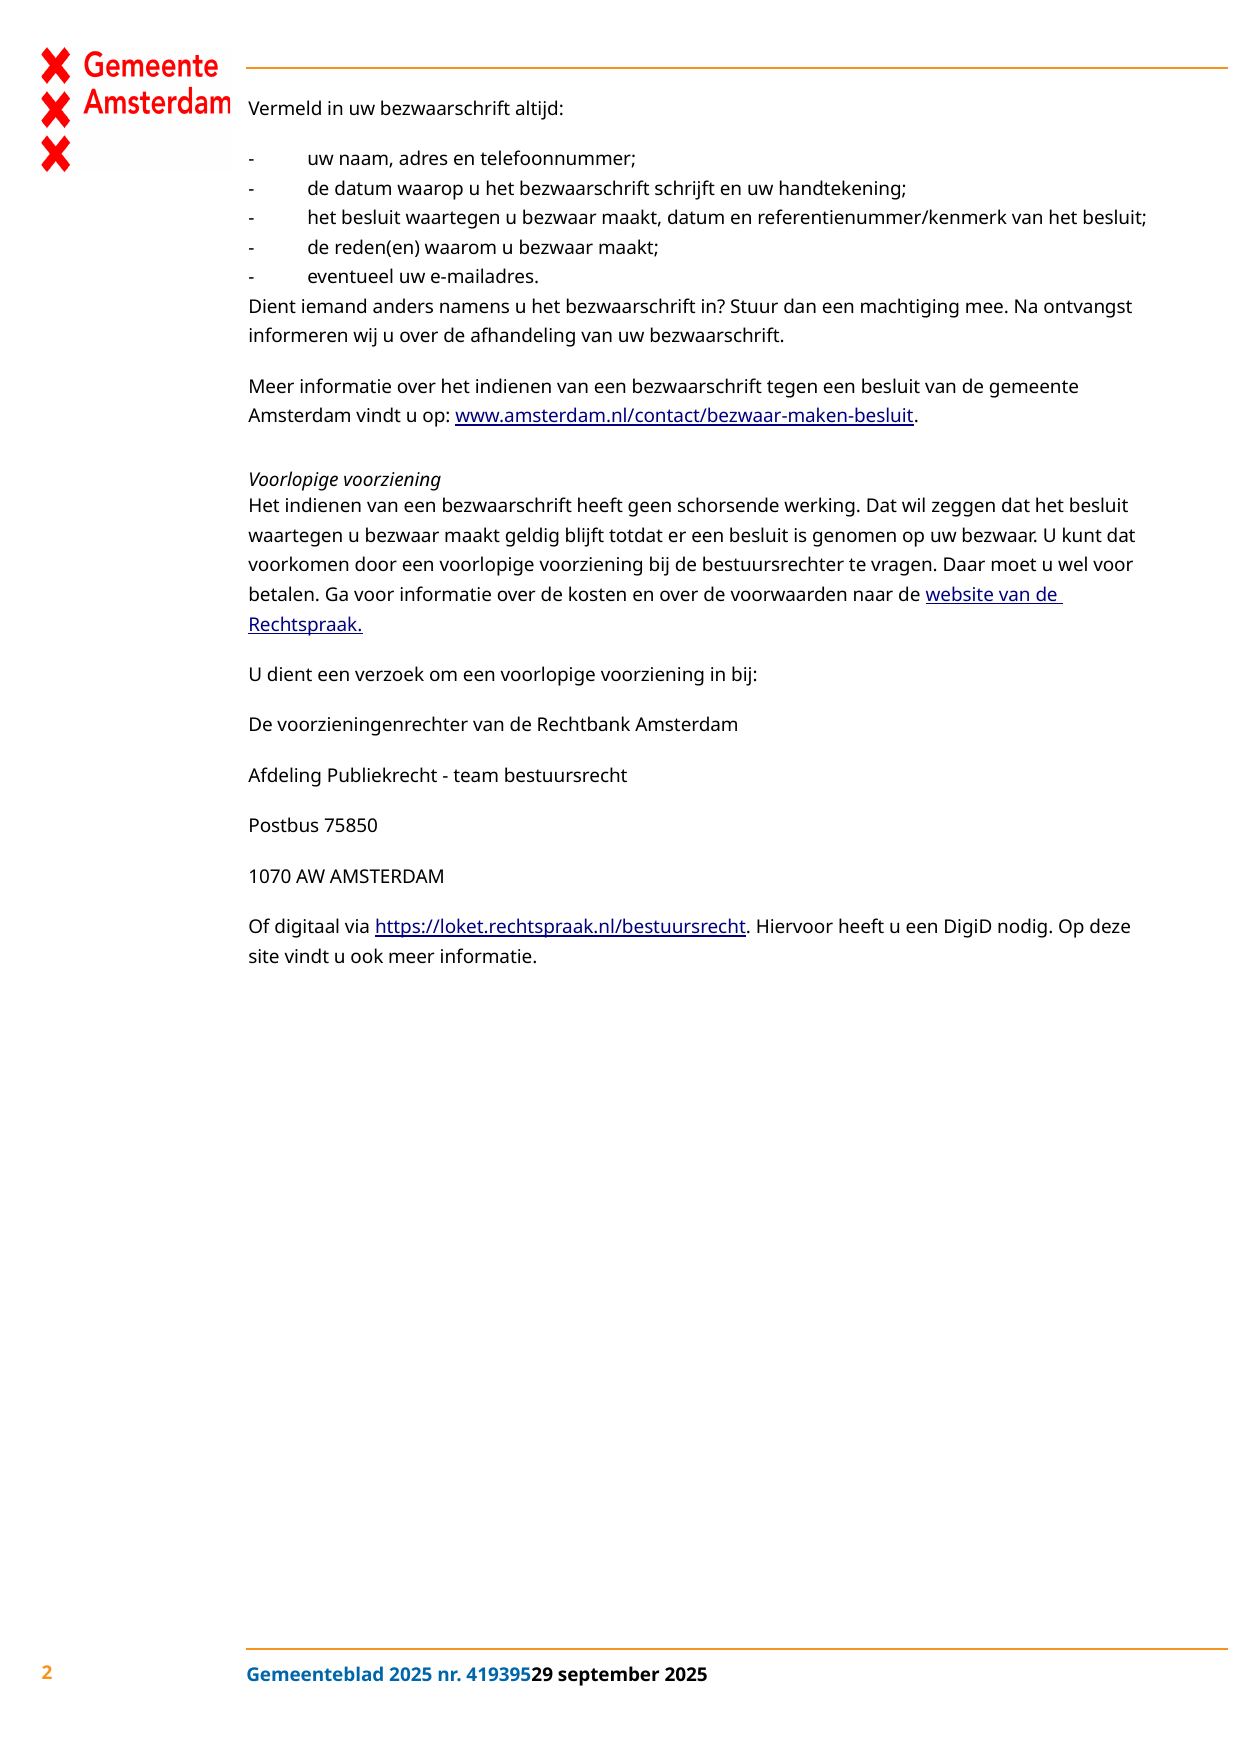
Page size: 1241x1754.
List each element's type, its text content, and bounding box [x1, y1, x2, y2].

list eventueel uw e-mailadres. [248, 263, 1152, 289]
text Of digitaal via https://loket.rechtspraak.nl/bestuursrecht. Hiervoor heeft u een DigiD nodig. Op deze site vindt u ook meer informatie. [248, 913, 1152, 968]
text Het indienen van een bezwaarschrift heeft geen schorsende werking. Dat wil zeggen dat het besluit waartegen u bezwaar maakt geldig blijft totdat er een besluit is genomen op uw bezwaar. U kunt dat voorkomen door een voorlopige voorziening bij de bestuursrechter te vragen. Daar moet u wel voor betalen. Ga voor informatie over de kosten en over de voorwaarden naar de website van de Rechtspraak. [248, 492, 1152, 636]
text U dient een verzoek om een voorlopige voorziening in bij: [248, 661, 1152, 687]
list de datum waarop u het bezwaarschrift schrijft en uw handtekening; [248, 175, 1152, 201]
list uw naam, adres en telefoonnummer; [248, 145, 1152, 171]
text Meer informatie over het indienen van een bezwaarschrift tegen een besluit van de gemeente Amsterdam vindt u op: www.amsterdam.nl/contact/bezwaar-maken-besluit. [248, 373, 1152, 428]
picture [41, 47, 231, 172]
text De voorzieningenrechter van de Rechtbank Amsterdam [248, 712, 1152, 737]
text Dient iemand anders namens u het bezwaarschrift in? Stuur dan een machtiging mee. Na ontvangst informeren wij u over de afhandeling van uw bezwaarschrift. [248, 293, 1152, 348]
list de reden(en) waarom u bezwaar maakt; [248, 234, 1152, 260]
text Vermeld in uw bezwaarschrift altijd: [248, 95, 1152, 121]
text Postbus 75850 [248, 812, 1152, 838]
text Afdeling Publiekrecht - team bestuursrecht [248, 762, 1152, 788]
text 1070 AW AMSTERDAM [248, 863, 1152, 888]
list het besluit waartegen u bezwaar maakt, datum en referentienummer/kenmerk van het besluit; [248, 204, 1152, 230]
text Voorlopige voorziening [248, 467, 1152, 492]
